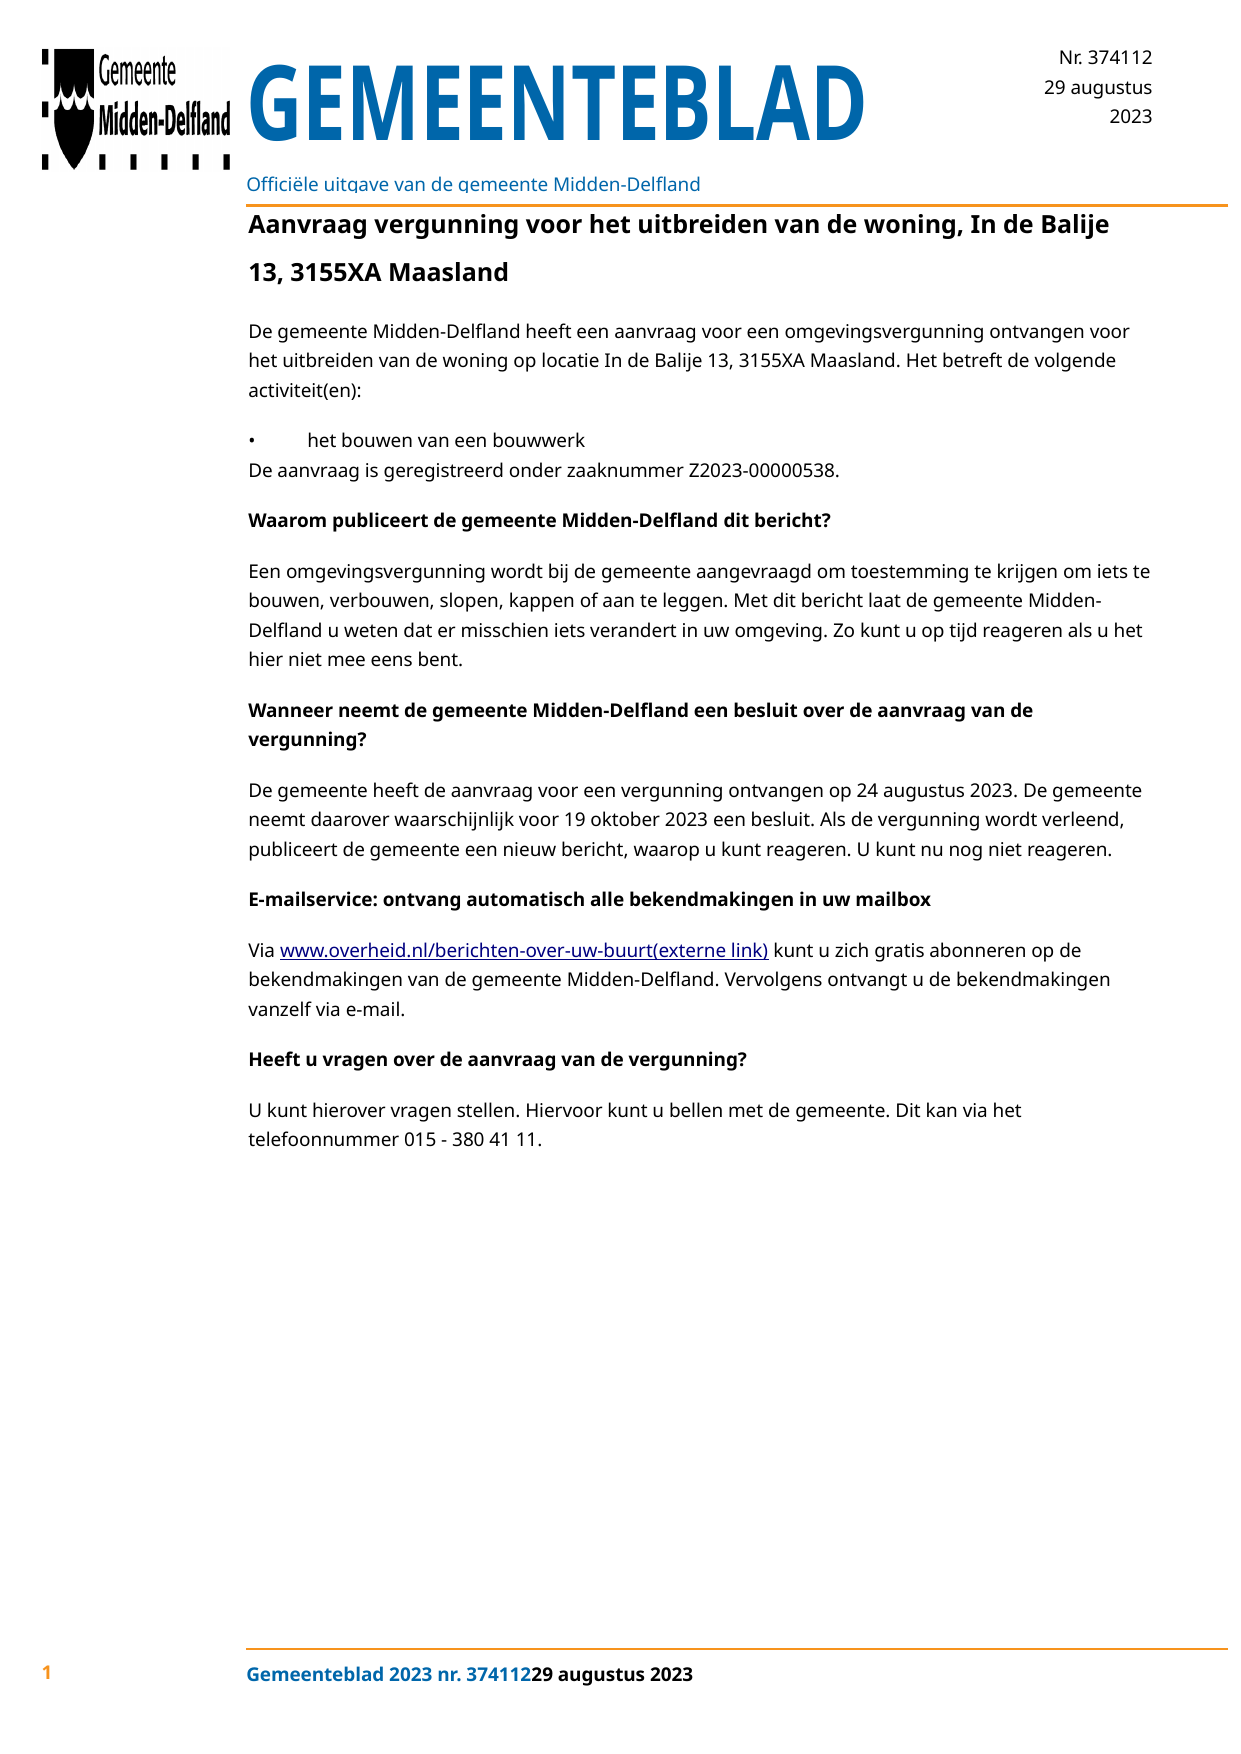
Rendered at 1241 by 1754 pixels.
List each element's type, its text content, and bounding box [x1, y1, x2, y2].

text U kunt hierover vragen stellen. Hiervoor kunt u bellen met de gemeente. Dit kan via het telefoonnummer 015 - 380 41 11. [248, 1097, 1152, 1152]
text De gemeente Midden-Delfland heeft een aanvraag voor een omgevingsvergunning ontvangen voor het uitbreiden van de woning op locatie In de Balije 13, 3155XA Maasland. Het betreft de volgende activiteit(en): [248, 318, 1152, 403]
text De aanvraag is geregistreerd onder zaaknummer Z2023-00000538. [248, 457, 1152, 483]
text Heeft u vragen over de aanvraag van de vergunning? [248, 1047, 1152, 1072]
text E-mailservice: ontvang automatisch alle bekendmakingen in uw mailbox [248, 887, 1152, 912]
text Een omgevingsvergunning wordt bij de gemeente aangevraagd om toestemming te krijgen om iets te bouwen, verbouwen, slopen, kappen of aan te leggen. Met dit bericht laat de gemeente Midden-Delfland u weten dat er misschien iets verandert in uw omgeving. Zo kunt u op tijd reageren als u het hier niet mee eens bent. [248, 558, 1152, 672]
text Waarom publiceert de gemeente Midden-Delfland dit bericht? [248, 507, 1152, 533]
picture [41, 47, 231, 172]
text De gemeente heeft de aanvraag voor een vergunning ontvangen op 24 augustus 2023. De gemeente neemt daarover waarschijnlijk voor 19 oktober 2023 een besluit. Als de vergunning wordt verleend, publiceert de gemeente een nieuw bericht, waarop u kunt reageren. U kunt nu nog niet reageren. [248, 777, 1152, 862]
list het bouwen van een bouwwerk [248, 427, 1152, 453]
text Wanneer neemt de gemeente Midden-Delfland een besluit over de aanvraag van de vergunning? [248, 697, 1152, 752]
text Aanvraag vergunning voor het uitbreiden van de woning, In de Balije 13, 3155XA Maasland [248, 207, 1152, 288]
text Via www.overheid.nl/berichten-over-uw-buurt(externe link) kunt u zich gratis abonneren op de bekendmakingen van de gemeente Midden-Delfland. Vervolgens ontvangt u de bekendmakingen vanzelf via e-mail. [248, 937, 1152, 1022]
